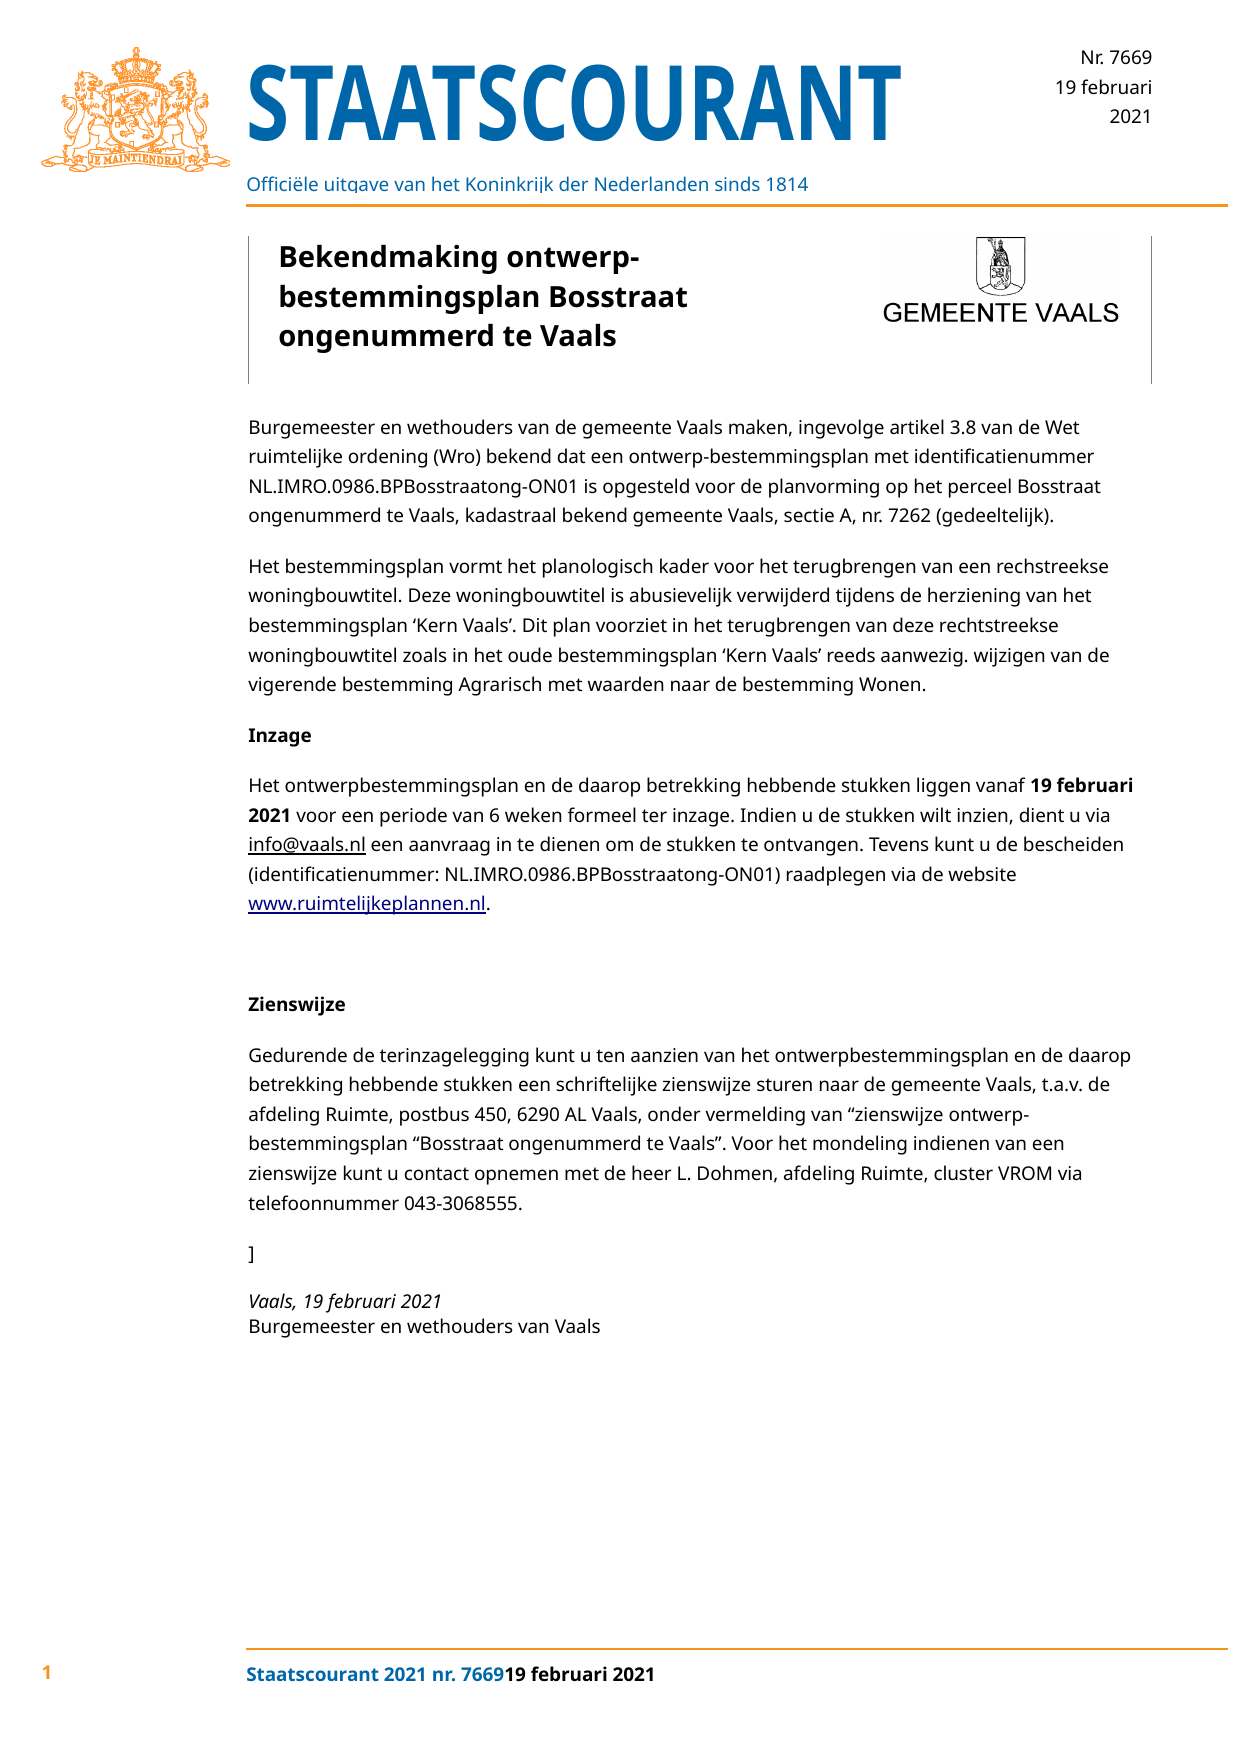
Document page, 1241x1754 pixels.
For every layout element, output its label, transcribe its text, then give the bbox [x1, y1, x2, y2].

picture [41, 47, 231, 172]
text Het bestemmingsplan vormt het planologisch kader voor het terugbrengen van een rechstreekse woningbouwtitel. Deze woningbouwtitel is abusievelijk verwijderd tijdens de herziening van het bestemmingsplan ‘Kern Vaals’. Dit plan voorziet in het terugbrengen van deze rechtstreekse woningbouwtitel zoals in het oude bestemmingsplan ‘Kern Vaals’ reeds aanwezig. wijzigen van de vigerende bestemming Agrarisch met waarden naar de bestemming Wonen. [248, 553, 1152, 697]
table_header Bekendmaking ontwerp-bestemmingsplan Bosstraat ongenummerd te Vaals [249, 236, 850, 384]
text Burgemeester en wethouders van de gemeente Vaals maken, ingevolge artikel 3.8 van de Wet ruimtelijke ordening (Wro) bekend dat een ontwerp-bestemmingsplan met identificatienummer NL.IMRO.0986.BPBosstraatong-ON01 is opgesteld voor de planvorming op het perceel Bosstraat ongenummerd te Vaals, kadastraal bekend gemeente Vaals, sectie A, nr. 7262 (gedeeltelijk). [248, 414, 1152, 528]
text Zienswijze [248, 991, 1152, 1017]
text Gedurende de terinzagelegging kunt u ten aanzien van het ontwerpbestemmingsplan en de daarop betrekking hebbende stukken een schriftelijke zienswijze sturen naar de gemeente Vaals, t.a.v. de afdeling Ruimte, postbus 450, 6290 AL Vaals, onder vermelding van “zienswijze ontwerp-bestemmingsplan “Bosstraat ongenummerd te Vaals”. Voor het mondeling indienen van een zienswijze kunt u contact opnemen met de heer L. Dohmen, afdeling Ruimte, cluster VROM via telefoonnummer 043-3068555. [248, 1042, 1152, 1216]
text ] [248, 1240, 1152, 1266]
text Vaals, 19 februari 2021 [248, 1288, 1152, 1314]
text Het ontwerpbestemmingsplan en de daarop betrekking hebbende stukken liggen vanaf 19 februari 2021 voor een periode van 6 weken formeel ter inzage. Indien u de stukken wilt inzien, dient u via info@vaals.nl een aanvraag in te dienen om de stukken te ontvangen. Tevens kunt u de bescheiden (identificatienummer: NL.IMRO.0986.BPBosstraatong-ON01) raadplegen via de website www.ruimtelijkeplannen.nl. [248, 772, 1152, 916]
table_header [850, 236, 1151, 384]
picture [882, 236, 1119, 322]
text Inzage [248, 722, 1152, 748]
text Burgemeester en wethouders van Vaals [248, 1314, 1152, 1339]
